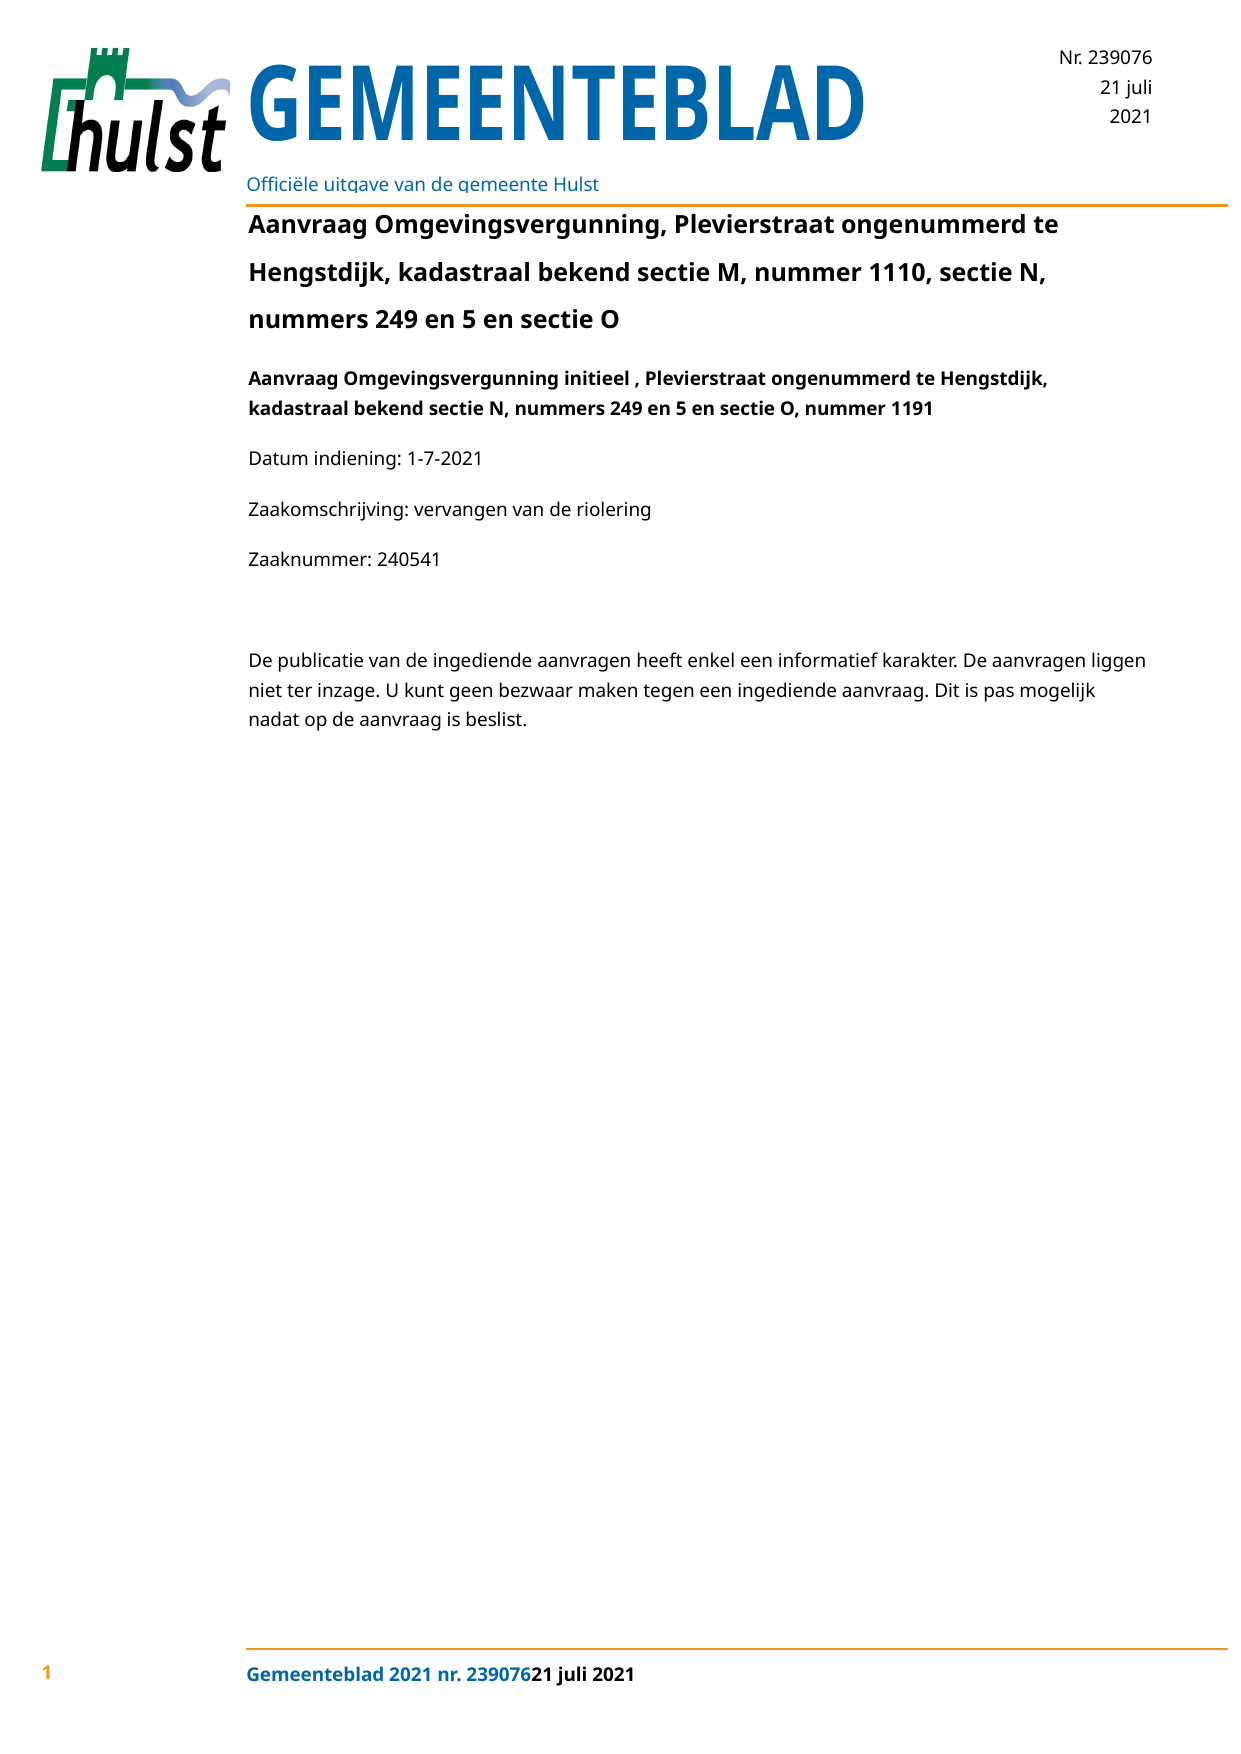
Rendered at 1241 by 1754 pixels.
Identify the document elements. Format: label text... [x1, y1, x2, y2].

text Aanvraag Omgevingsvergunning, Plevierstraat ongenummerd te Hengstdijk, kadastraal bekend sectie M, nummer 1110, sectie N, nummers 249 en 5 en sectie O [248, 207, 1152, 336]
text Aanvraag Omgevingsvergunning initieel , Plevierstraat ongenummerd te Hengstdijk, kadastraal bekend sectie N, nummers 249 en 5 en sectie O, nummer 1191 [248, 366, 1152, 421]
text Datum indiening: 1-7-2021 [248, 446, 1152, 471]
text Zaakomschrijving: vervangen van de riolering [248, 496, 1152, 522]
text De publicatie van de ingediende aanvragen heeft enkel een informatief karakter. De aanvragen liggen niet ter inzage. U kunt geen bezwaar maken tegen een ingediende aanvraag. Dit is pas mogelijk nadat op de aanvraag is beslist. [248, 647, 1152, 732]
text Zaaknummer: 240541 [248, 546, 1152, 572]
picture [41, 47, 231, 172]
